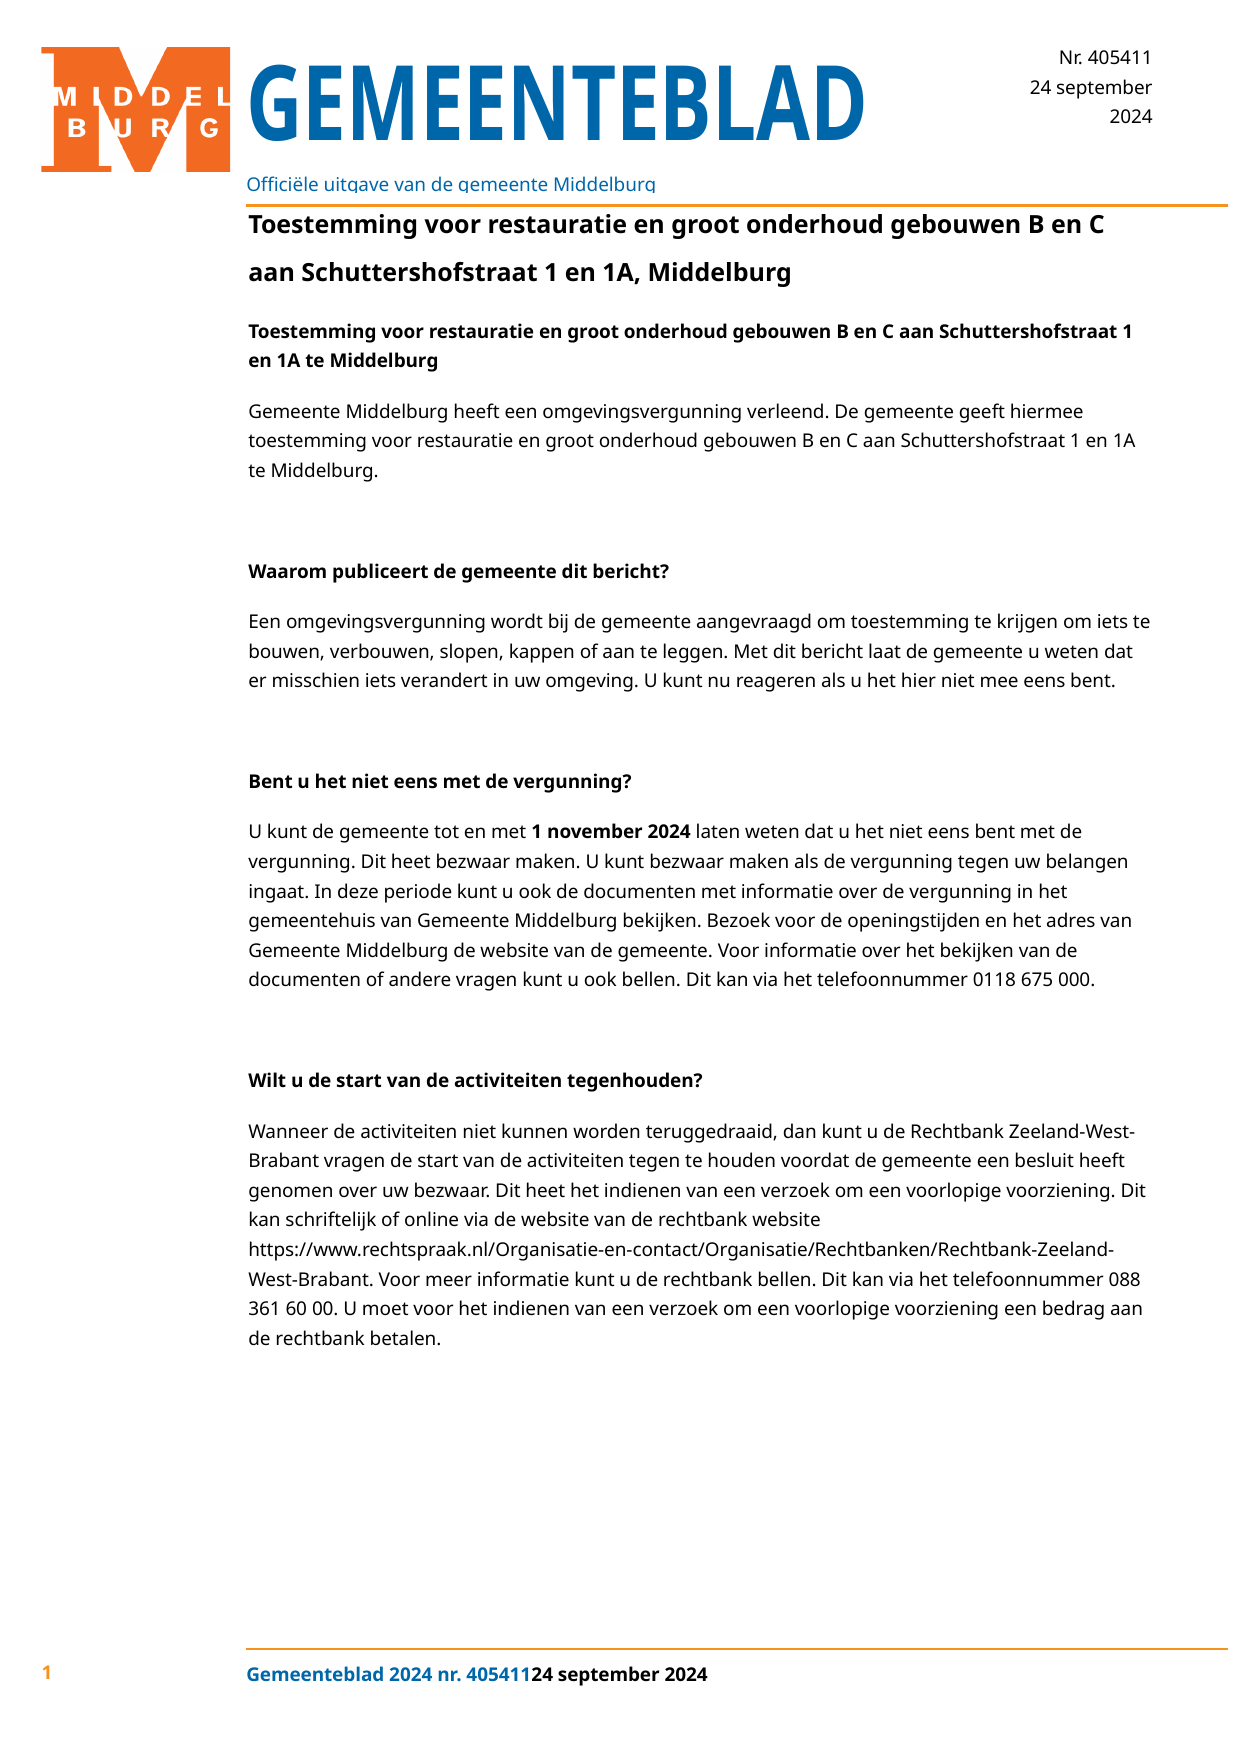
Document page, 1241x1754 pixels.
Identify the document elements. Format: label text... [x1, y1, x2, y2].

text Een omgevingsvergunning wordt bij de gemeente aangevraagd om toestemming te krijgen om iets te bouwen, verbouwen, slopen, kappen of aan te leggen. Met dit bericht laat de gemeente u weten dat er misschien iets verandert in uw omgeving. U kunt nu reageren als u het hier niet mee eens bent. [248, 608, 1152, 693]
text U kunt de gemeente tot en met 1 november 2024 laten weten dat u het niet eens bent met de vergunning. Dit heet bezwaar maken. U kunt bezwaar maken als de vergunning tegen uw belangen ingaat. In deze periode kunt u ook de documenten met informatie over de vergunning in het gemeentehuis van Gemeente Middelburg bekijken. Bezoek voor de openingstijden en het adres van Gemeente Middelburg de website van de gemeente. Voor informatie over het bekijken van de documenten of andere vragen kunt u ook bellen. Dit kan via het telefoonnummer 0118 675 000. [248, 819, 1152, 992]
text Toestemming voor restauratie en groot onderhoud gebouwen B en C aan Schuttershofstraat 1 en 1A, Middelburg [248, 207, 1152, 288]
text Bent u het niet eens met de vergunning? [248, 768, 1152, 794]
picture [41, 47, 231, 172]
text Waarom publiceert de gemeente dit bericht? [248, 558, 1152, 584]
text Gemeente Middelburg heeft een omgevingsvergunning verleend. De gemeente geeft hiermee toestemming voor restauratie en groot onderhoud gebouwen B en C aan Schuttershofstraat 1 en 1A te Middelburg. [248, 398, 1152, 483]
text Wanneer de activiteiten niet kunnen worden teruggedraaid, dan kunt u de Rechtbank Zeeland-West-Brabant vragen de start van de activiteiten tegen te houden voordat de gemeente een besluit heeft genomen over uw bezwaar. Dit heet het indienen van een verzoek om een voorlopige voorziening. Dit kan schriftelijk of online via de website van de rechtbank website https://www.rechtspraak.nl/Organisatie-en-contact/Organisatie/Rechtbanken/Rechtbank-Zeeland-West-Brabant. Voor meer informatie kunt u de rechtbank bellen. Dit kan via het telefoonnummer 088 361 60 00. U moet voor het indienen van een verzoek om een voorlopige voorziening een bedrag aan de rechtbank betalen. [248, 1118, 1152, 1351]
text Wilt u de start van de activiteiten tegenhouden? [248, 1067, 1152, 1093]
text Toestemming voor restauratie en groot onderhoud gebouwen B en C aan Schuttershofstraat 1 en 1A te Middelburg [248, 318, 1152, 373]
